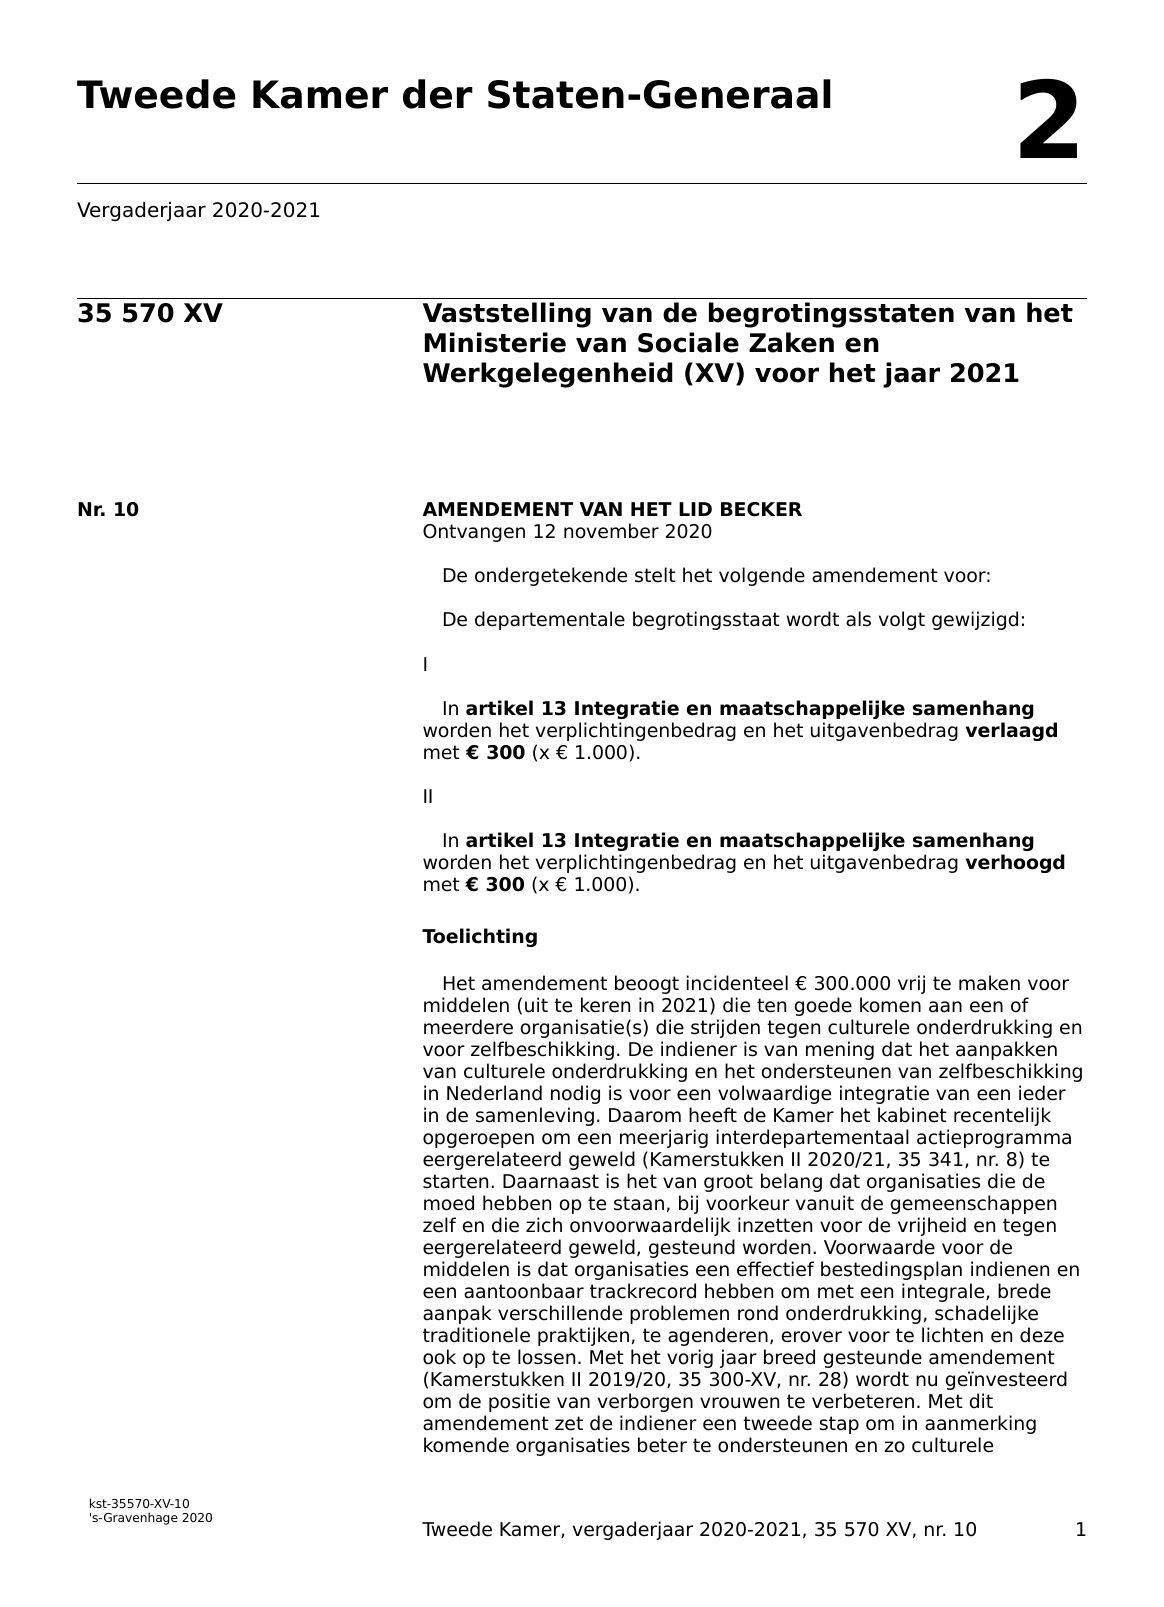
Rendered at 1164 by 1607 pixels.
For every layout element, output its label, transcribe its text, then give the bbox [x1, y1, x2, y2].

table_header Tweede Kamer der Staten-Generaal [77, 59, 886, 183]
text kst-35570-XV-10 [88, 1497, 323, 1511]
text Ontvangen 12 november 2020 [422, 521, 1087, 543]
subtitle 35 570 XV Vaststelling van de begrotingsstaten van het Ministerie van Sociale Zaken en Werkgelegenheid (XV) voor het jaar 2021 [77, 299, 1087, 388]
text Het amendement beoogt incidenteel € 300.000 vrij te maken voor middelen (uit te keren in 2021) die ten goede komen aan een of meerdere organisatie(s) die strijden tegen culturele onderdrukking en voor zelfbeschikking. De indiener is van mening dat het aanpakken van culturele onderdrukking en het ondersteunen van zelfbeschikking in Nederland nodig is voor een volwaardige integratie van een ieder in de samenleving. Daarom heeft de Kamer het kabinet recentelijk opgeroepen om een meerjarig interdepartementaal actieprogramma eergerelateerd geweld (Kamerstukken II 2020/21, 35 341, nr. 8) te starten. Daarnaast is het van groot belang dat organisaties die de moed hebben op te staan, bij voorkeur vanuit de gemeenschappen zelf en die zich onvoorwaardelijk inzetten voor de vrijheid en tegen eergerelateerd geweld, gesteund worden. Voorwaarde voor de middelen is dat organisaties een effectief bestedingsplan indienen en een aantoonbaar trackrecord hebben om met een integrale, brede aanpak verschillende problemen rond onderdrukking, schadelijke traditionele praktijken, te agenderen, erover voor te lichten en deze ook op te lossen. Met het vorig jaar breed gesteunde amendement (Kamerstukken II 2019/20, 35 300-XV, nr. 28) wordt nu geïnvesteerd om de positie van verborgen vrouwen te verbeteren. Met dit amendement zet de indiener een tweede stap om in aanmerking komende organisaties beter te ondersteunen en zo culturele [422, 973, 1087, 1456]
text 's-Gravenhage 2020 [88, 1511, 323, 1525]
text In artikel 13 Integratie en maatschappelijke samenhang worden het verplichtingenbedrag en het uitgavenbedrag verlaagd met € 300 (x € 1.000). [422, 698, 1087, 764]
table_header 2 [886, 59, 1087, 183]
text De departementale begrotingsstaat wordt als volgt gewijzigd: [422, 609, 1087, 631]
text De ondergetekende stelt het volgende amendement voor: [422, 565, 1087, 587]
table_cell Vergaderjaar 2020-2021 [77, 184, 1087, 298]
text I [422, 653, 1087, 676]
text In artikel 13 Integratie en maatschappelijke samenhang worden het verplichtingenbedrag en het uitgavenbedrag verhoogd met € 300 (x € 1.000). [422, 830, 1087, 896]
subtitle Nr. 10 AMENDEMENT VAN HET LID BECKER [77, 499, 1087, 521]
text II [422, 786, 1087, 808]
subtitle Toelichting [422, 926, 1087, 948]
